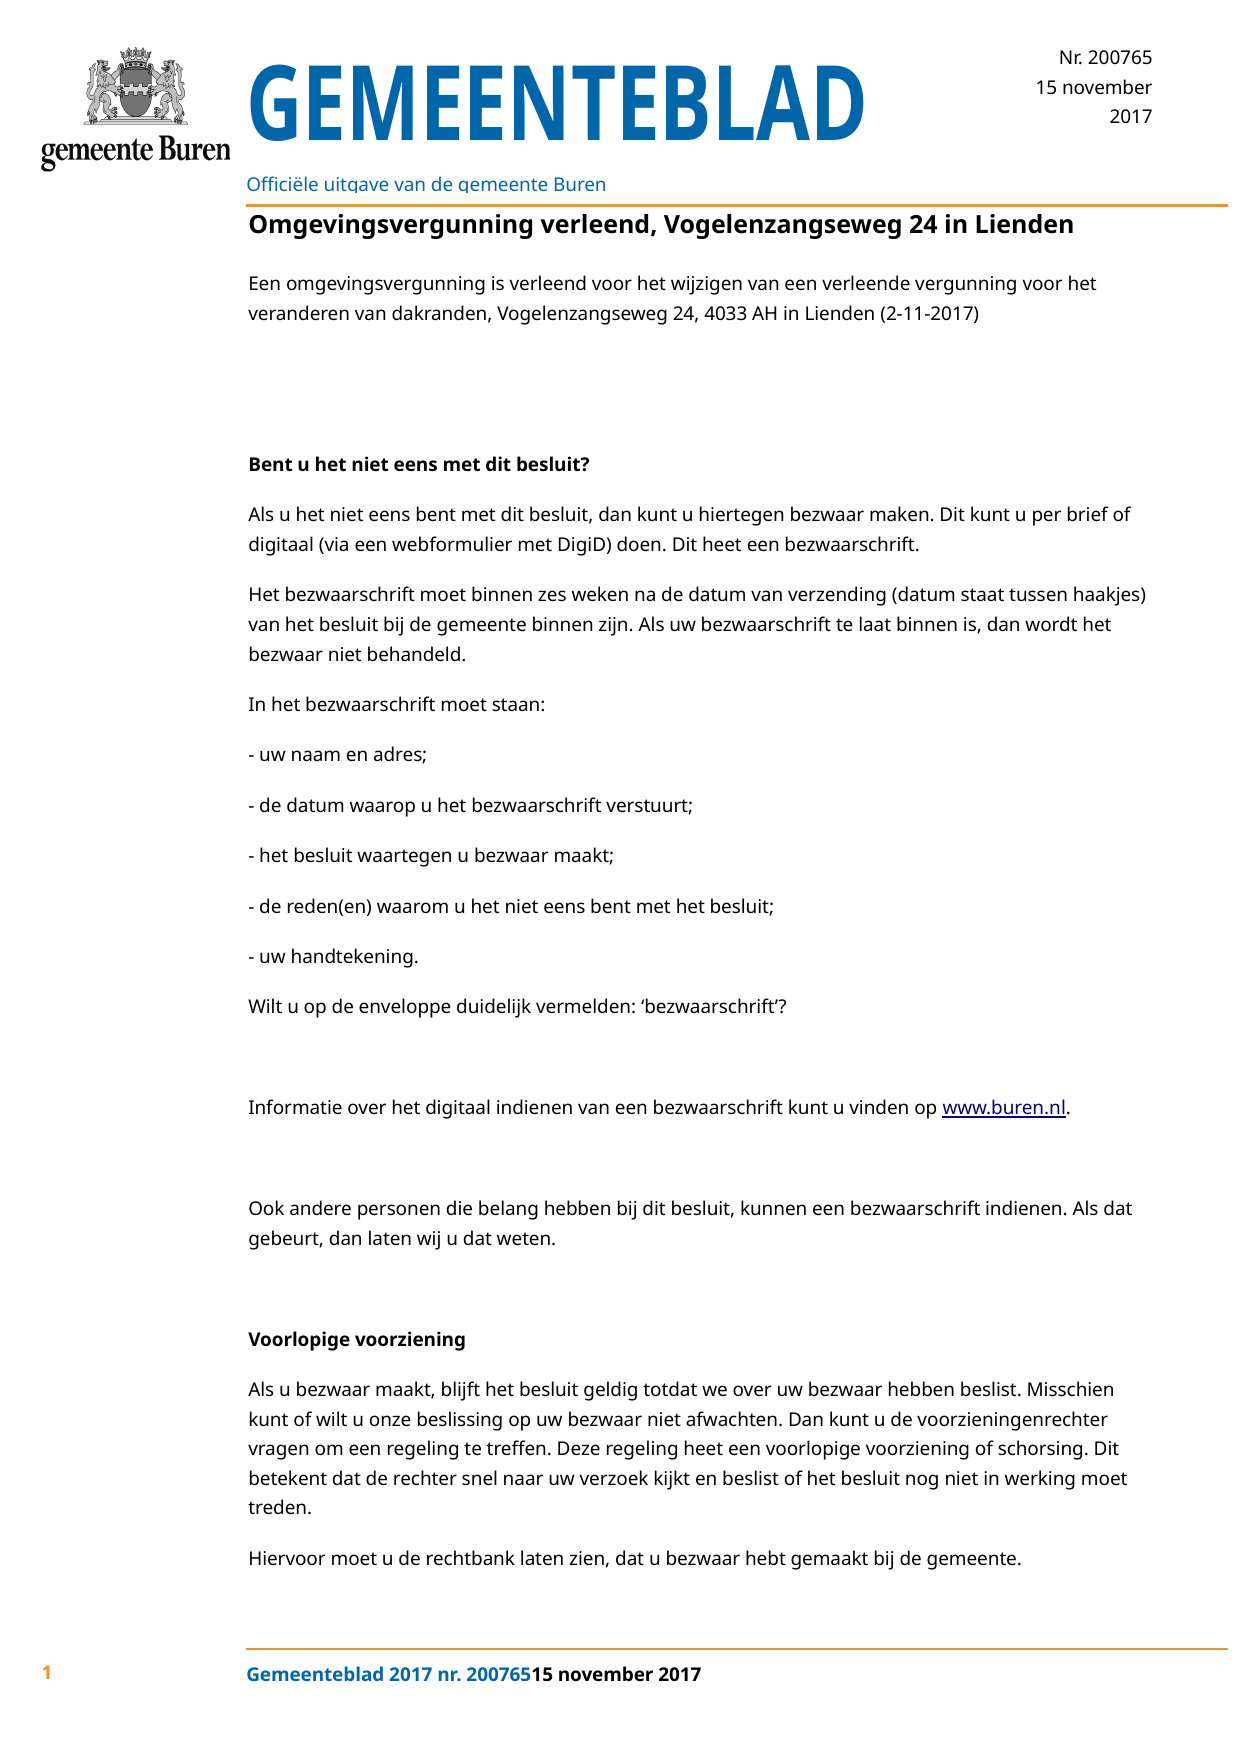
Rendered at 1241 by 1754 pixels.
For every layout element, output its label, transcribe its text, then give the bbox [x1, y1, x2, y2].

text - de reden(en) waarom u het niet eens bent met het besluit; [248, 893, 1152, 918]
text - uw naam en adres; [248, 742, 1152, 767]
text Voorlopige voorziening [248, 1326, 1152, 1351]
text Bent u het niet eens met dit besluit? [248, 451, 1152, 477]
text Informatie over het digitaal indienen van een bezwaarschrift kunt u vinden op www.buren.nl. [248, 1094, 1152, 1120]
text - uw handtekening. [248, 943, 1152, 969]
text Als u bezwaar maakt, blijft het besluit geldig totdat we over uw bezwaar hebben beslist. Misschien kunt of wilt u onze beslissing op uw bezwaar niet afwachten. Dan kunt u de voorzieningenrechter vragen om een regeling te treffen. Deze regeling heet een voorlopige voorziening of schorsing. Dit betekent dat de rechter snel naar uw verzoek kijkt en beslist of het besluit nog niet in werking moet treden. [248, 1376, 1152, 1520]
text Ook andere personen die belang hebben bij dit besluit, kunnen een bezwaarschrift indienen. Als dat gebeurt, dan laten wij u dat weten. [248, 1195, 1152, 1251]
text - de datum waarop u het bezwaarschrift verstuurt; [248, 792, 1152, 818]
picture [41, 47, 231, 172]
text In het bezwaarschrift moet staan: [248, 691, 1152, 717]
text Een omgevingsvergunning is verleend voor het wijzigen van een verleende vergunning voor het veranderen van dakranden, Vogelenzangseweg 24, 4033 AH in Lienden (2-11-2017) [248, 270, 1152, 326]
text Het bezwaarschrift moet binnen zes weken na de datum van verzending (datum staat tussen haakjes) van het besluit bij de gemeente binnen zijn. Als uw bezwaarschrift te laat binnen is, dan wordt het bezwaar niet behandeld. [248, 582, 1152, 666]
text Als u het niet eens bent met dit besluit, dan kunt u hiertegen bezwaar maken. Dit kunt u per brief of digitaal (via een webformulier met DigiD) doen. Dit heet een bezwaarschrift. [248, 502, 1152, 557]
text Omgevingsvergunning verleend, Vogelenzangseweg 24 in Lienden [248, 207, 1152, 241]
text - het besluit waartegen u bezwaar maakt; [248, 842, 1152, 868]
text Hiervoor moet u de rechtbank laten zien, dat u bezwaar hebt gemaakt bij de gemeente. [248, 1545, 1152, 1571]
text Wilt u op de enveloppe duidelijk vermelden: ‘bezwaarschrift’? [248, 994, 1152, 1019]
